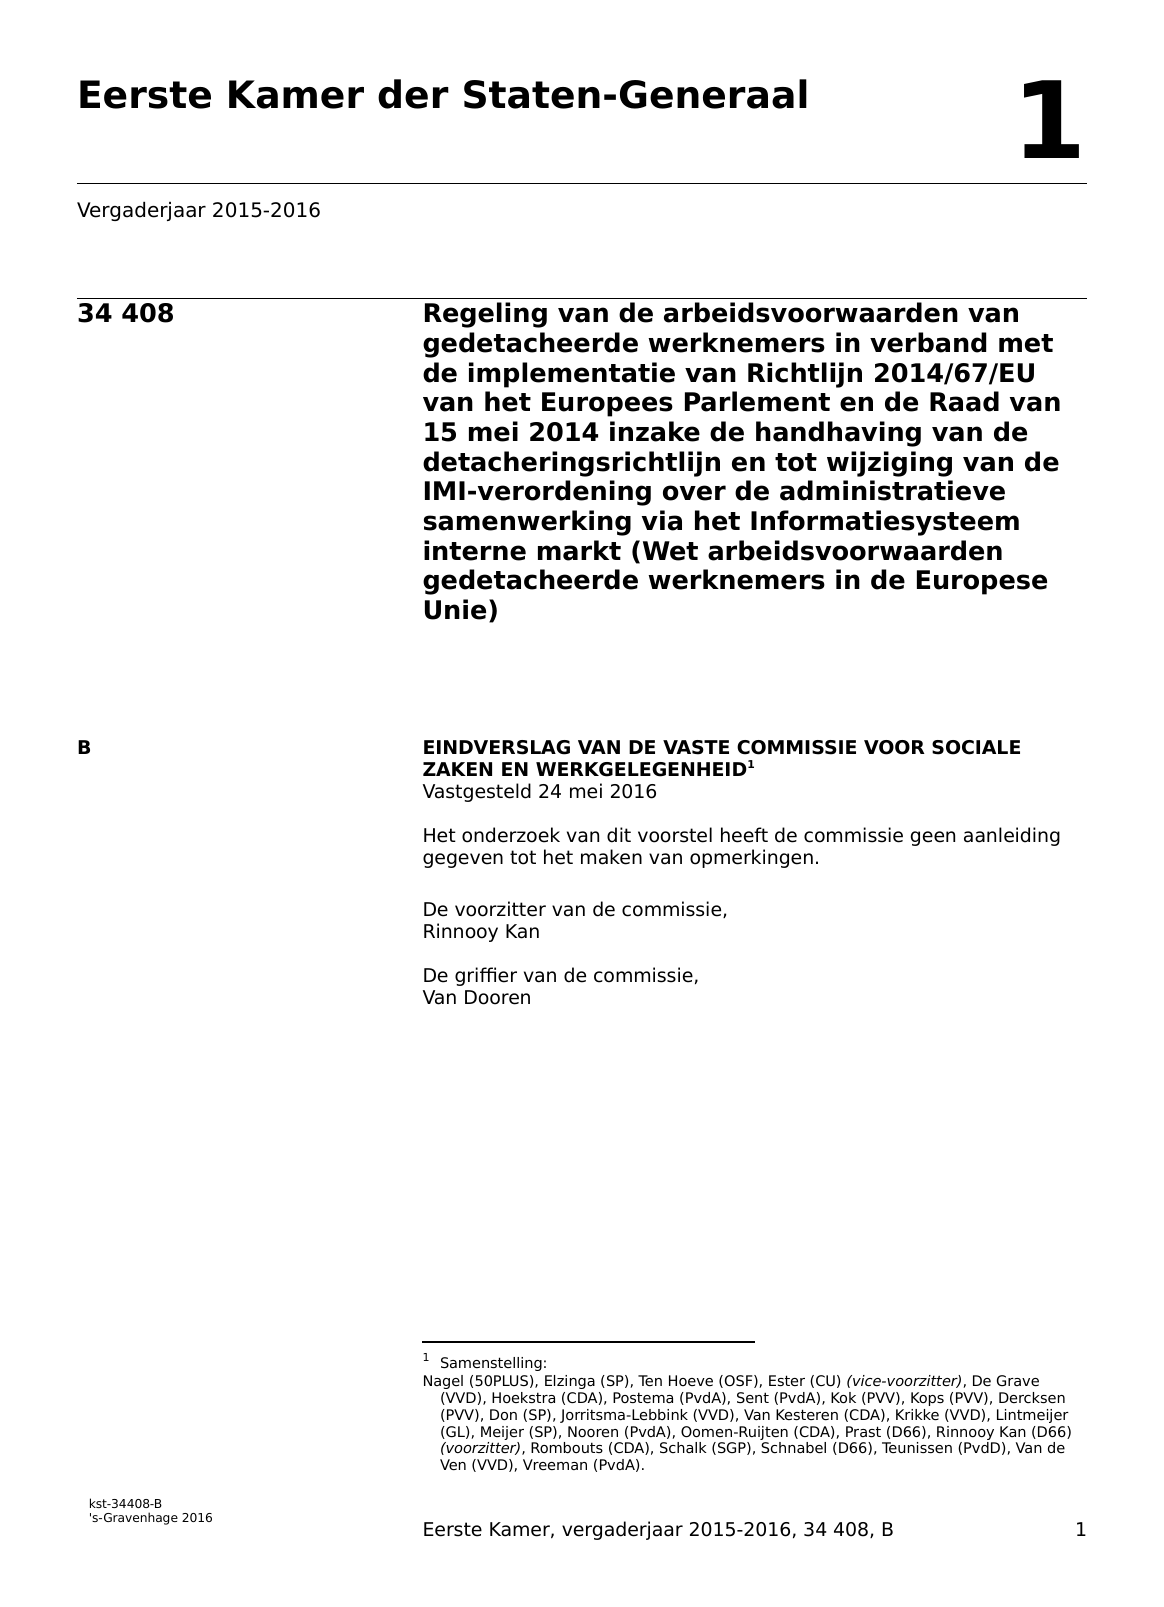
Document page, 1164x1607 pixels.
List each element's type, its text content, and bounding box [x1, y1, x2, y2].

text De griffier van de commissie, Van Dooren [422, 965, 1087, 1009]
text Nagel (50PLUS), Elzinga (SP), Ten Hoeve (OSF), Ester (CU) (vice-voorzitter), De Grave (VVD), Hoekstra (CDA), Postema (PvdA), Sent (PvdA), Kok (PVV), Kops (PVV), Dercksen (PVV), Don (SP), Jorritsma-Lebbink (VVD), Van Kesteren (CDA), Krikke (VVD), Lintmeijer (GL), Meijer (SP), Nooren (PvdA), Oomen-Ruijten (CDA), Prast (D66), Rinnooy Kan (D66) (voorzitter), Rombouts (CDA), Schalk (SGP), Schnabel (D66), Teunissen (PvdD), Van de Ven (VVD), Vreeman (PvdA). [422, 1373, 1087, 1474]
subtitle 34 408 Regeling van de arbeidsvoorwaarden van gedetacheerde werknemers in verband met de implementatie van Richtlijn 2014/67/EU van het Europees Parlement en de Raad van 15 mei 2014 inzake de handhaving van de detacheringsrichtlijn en tot wijziging van de IMI-verordening over de administratieve samenwerking via het Informatiesysteem interne markt (Wet arbeidsvoorwaarden gedetacheerde werknemers in de Europese Unie) [77, 299, 1087, 626]
subtitle B EINDVERSLAG VAN DE VASTE COMMISSIE VOOR SOCIALE ZAKEN EN WERKGELEGENHEID [77, 737, 1087, 781]
text Vastgesteld 24 mei 2016 [422, 781, 1087, 802]
text Samenstelling: [422, 1351, 1087, 1373]
text Het onderzoek van dit voorstel heeft de commissie geen aanleiding gegeven tot het maken van opmerkingen. [422, 825, 1087, 869]
table_header 1 [886, 59, 1087, 183]
table_cell Vergaderjaar 2015-2016 [77, 184, 1087, 298]
text 's-Gravenhage 2016 [88, 1511, 323, 1525]
table_header Eerste Kamer der Staten-Generaal [77, 59, 886, 183]
text De voorzitter van de commissie, Rinnooy Kan [422, 899, 1087, 943]
text kst-34408-B [88, 1497, 323, 1511]
